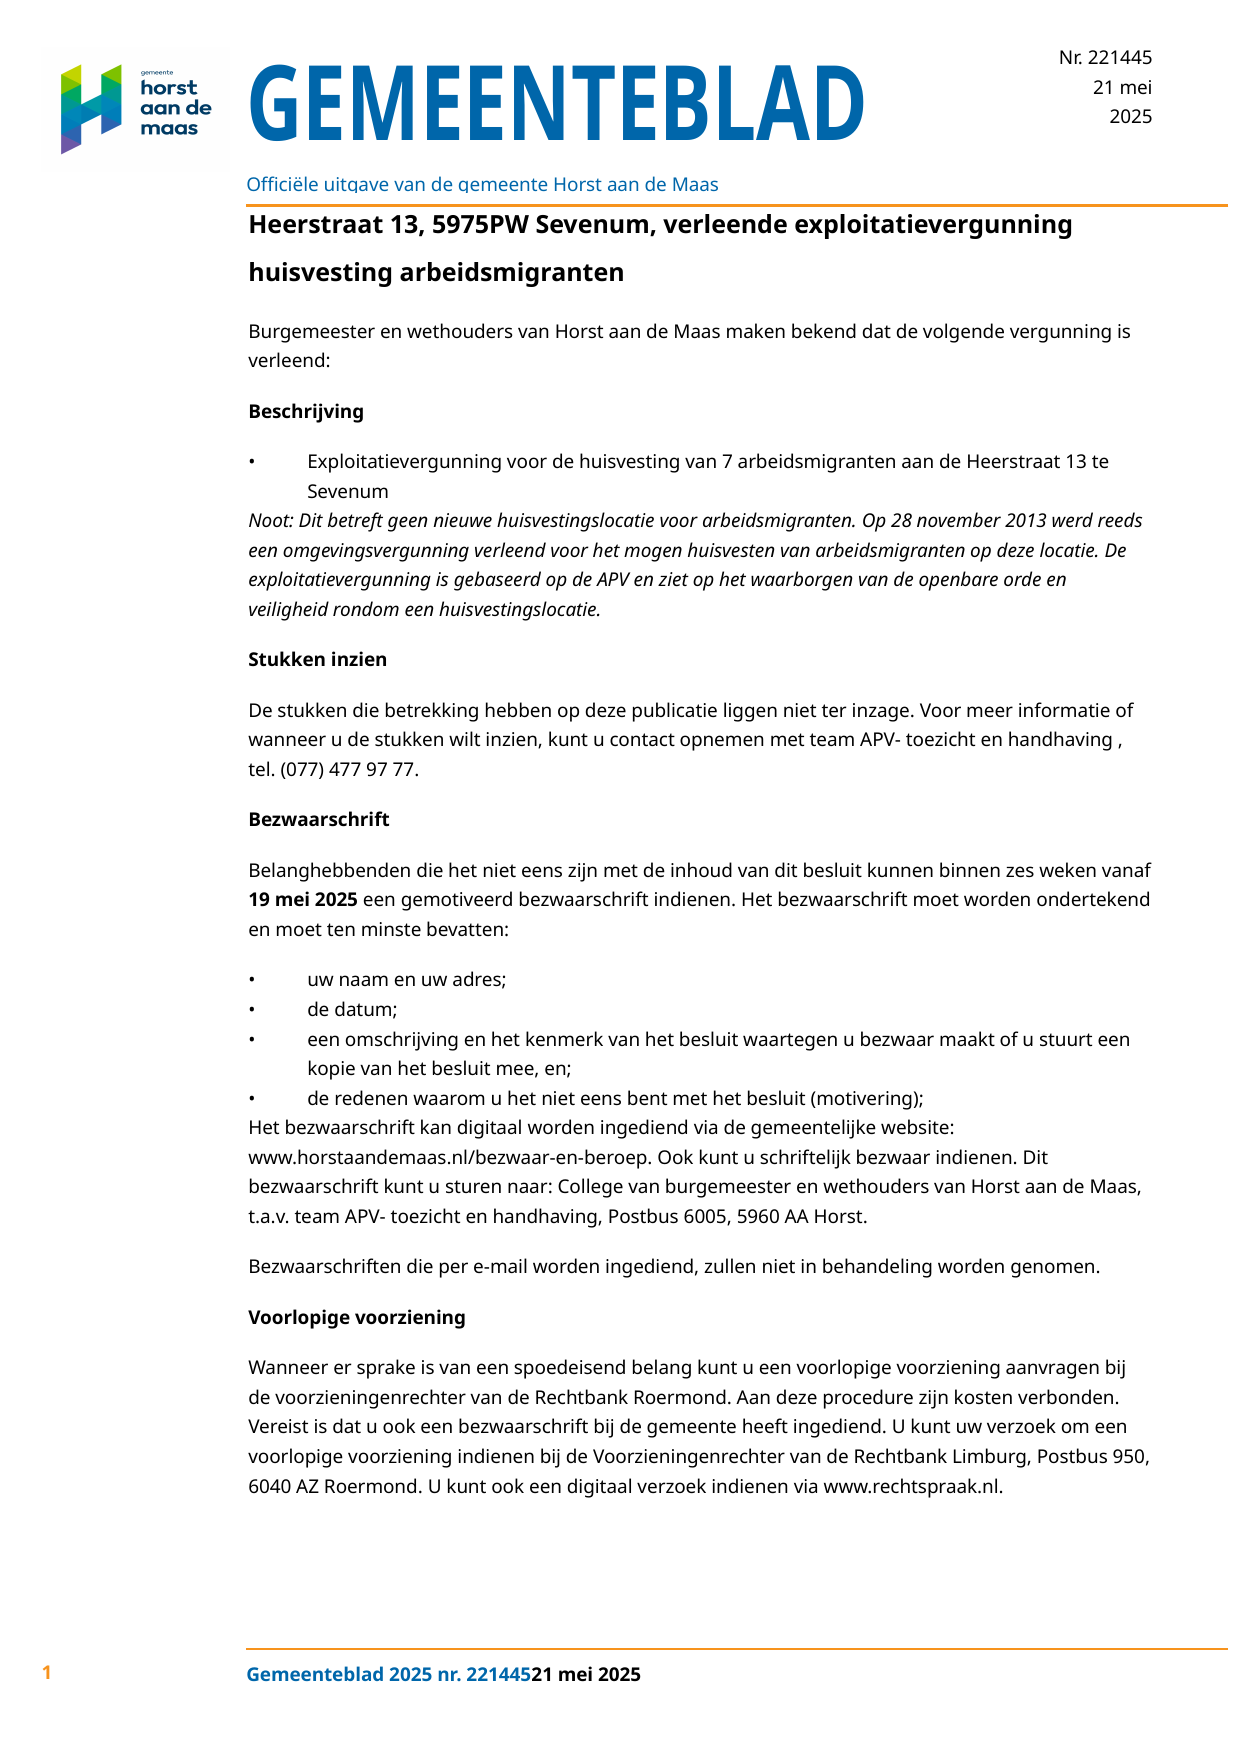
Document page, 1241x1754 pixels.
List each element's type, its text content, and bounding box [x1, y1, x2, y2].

picture [41, 47, 231, 172]
list de redenen waarom u het niet eens bent met het besluit (motivering); [248, 1085, 1152, 1111]
text Noot: Dit betreft geen nieuwe huisvestingslocatie voor arbeidsmigranten. Op 28 november 2013 werd reeds een omgevingsvergunning verleend voor het mogen huisvesten van arbeidsmigranten op deze locatie. De exploitatievergunning is gebaseerd op de APV en ziet op het waarborgen van de openbare orde en veiligheid rondom een huisvestingslocatie. [248, 507, 1152, 622]
text Belanghebbenden die het niet eens zijn met de inhoud van dit besluit kunnen binnen zes weken vanaf 19 mei 2025 een gemotiveerd bezwaarschrift indienen. Het bezwaarschrift moet worden ondertekend en moet ten minste bevatten: [248, 857, 1152, 942]
text Bezwaarschrift [248, 807, 1152, 832]
text Wanneer er sprake is van een spoedeisend belang kunt u een voorlopige voorziening aanvragen bij de voorzieningenrechter van de Rechtbank Roermond. Aan deze procedure zijn kosten verbonden. Vereist is dat u ook een bezwaarschrift bij de gemeente heeft ingediend. U kunt uw verzoek om een voorlopige voorziening indienen bij de Voorzieningenrechter van de Rechtbank Limburg, Postbus 950, 6040 AZ Roermond. U kunt ook een digitaal verzoek indienen via www.rechtspraak.nl. [248, 1354, 1152, 1499]
list de datum; [248, 996, 1152, 1022]
text Bezwaarschriften die per e-mail worden ingediend, zullen niet in behandeling worden genomen. [248, 1254, 1152, 1279]
text Beschrijving [248, 398, 1152, 424]
text De stukken die betrekking hebben op deze publicatie liggen niet ter inzage. Voor meer informatie of wanneer u de stukken wilt inzien, kunt u contact opnemen met team APV- toezicht en handhaving , tel. (077) 477 97 77. [248, 697, 1152, 782]
list Exploitatievergunning voor de huisvesting van 7 arbeidsmigranten aan de Heerstraat 13 te Sevenum [248, 448, 1152, 504]
list een omschrijving en het kenmerk van het besluit waartegen u bezwaar maakt of u stuurt een kopie van het besluit mee, en; [248, 1026, 1152, 1081]
text Het bezwaarschrift kan digitaal worden ingediend via de gemeentelijke website: www.horstaandemaas.nl/bezwaar-en-beroep. Ook kunt u schriftelijk bezwaar indienen. Dit bezwaarschrift kunt u sturen naar: College van burgemeester en wethouders van Horst aan de Maas, t.a.v. team APV- toezicht en handhaving, Postbus 6005, 5960 AA Horst. [248, 1114, 1152, 1229]
list uw naam en uw adres; [248, 967, 1152, 992]
text Burgemeester en wethouders van Horst aan de Maas maken bekend dat de volgende vergunning is verleend: [248, 318, 1152, 373]
text Voorlopige voorziening [248, 1304, 1152, 1330]
text Stukken inzien [248, 647, 1152, 672]
text Heerstraat 13, 5975PW Sevenum, verleende exploitatievergunning huisvesting arbeidsmigranten [248, 207, 1152, 288]
